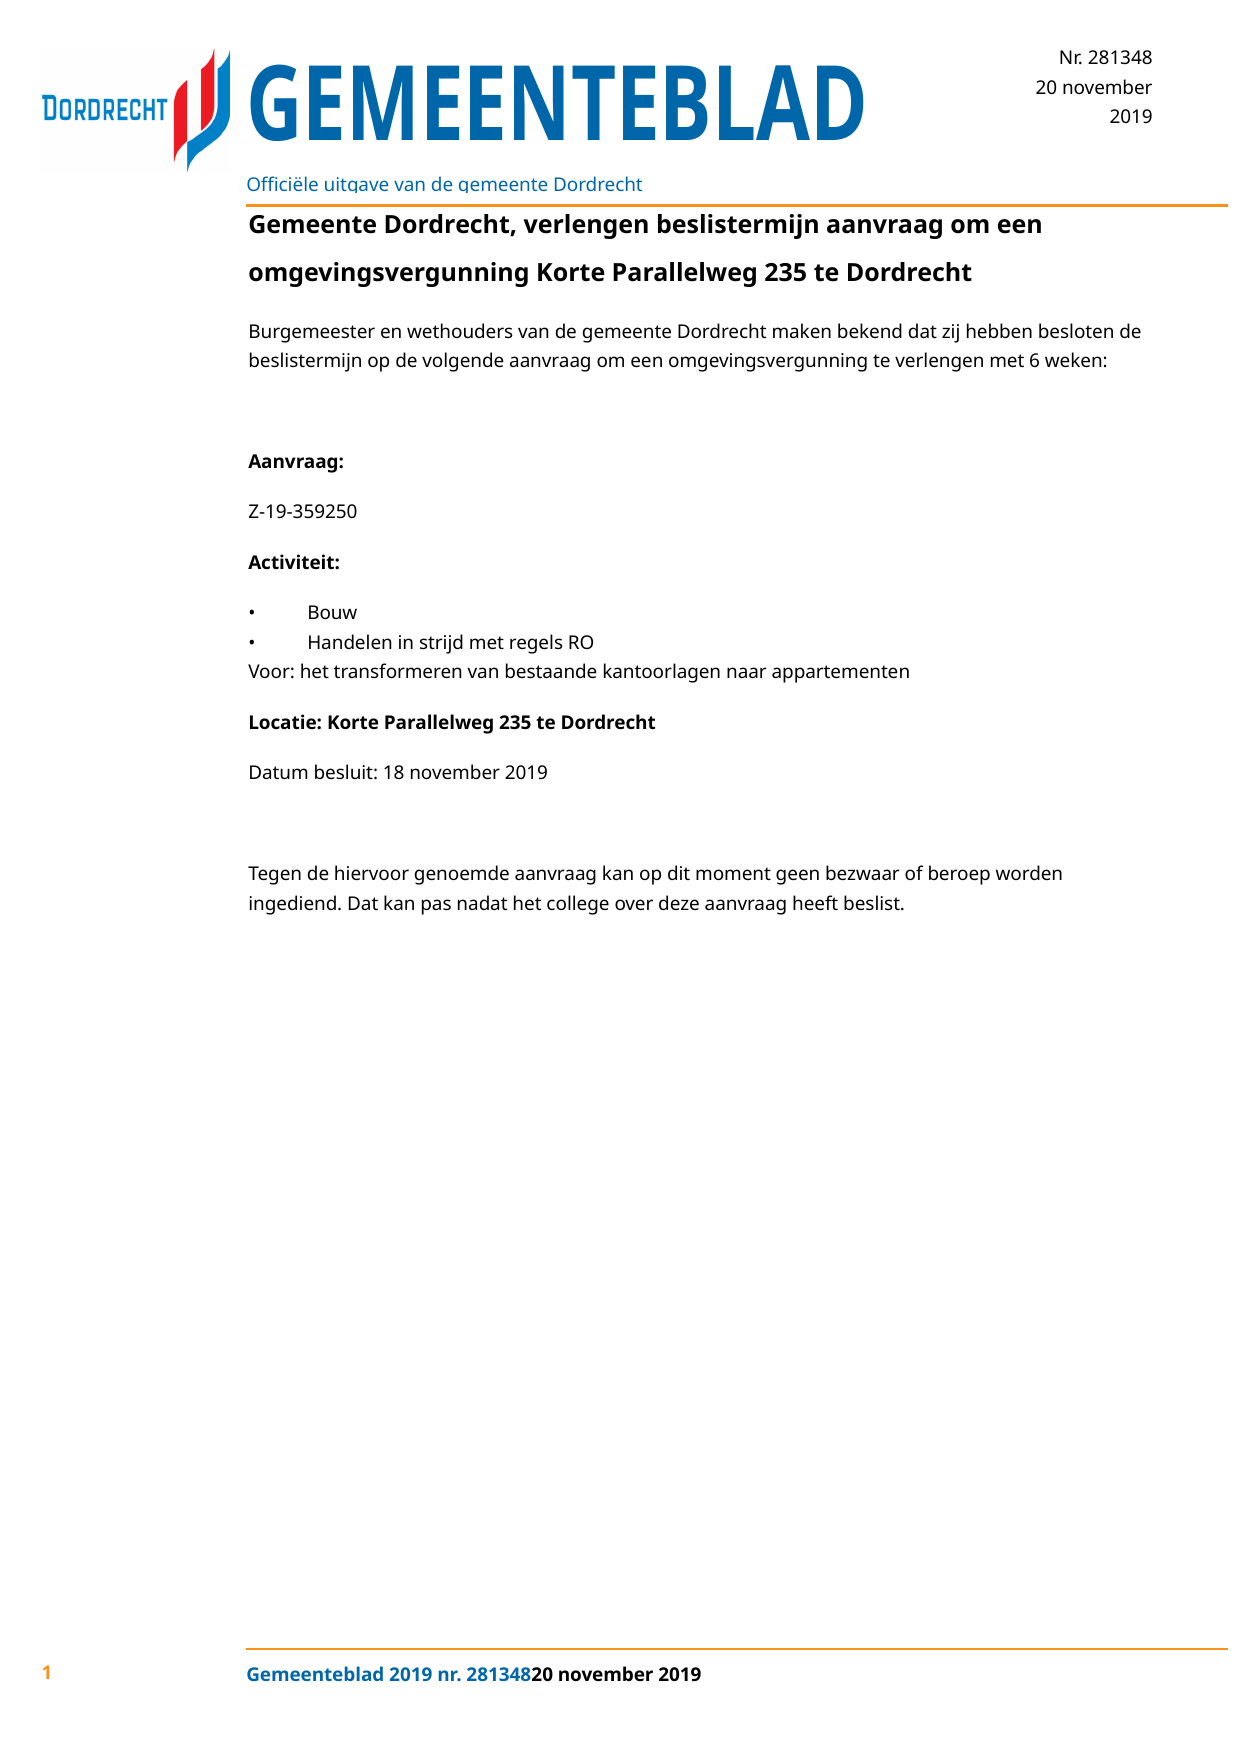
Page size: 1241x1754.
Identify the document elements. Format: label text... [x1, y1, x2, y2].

text Locatie: Korte Parallelweg 235 te Dordrecht [248, 709, 1152, 735]
picture [41, 47, 231, 172]
text Voor: het transformeren van bestaande kantoorlagen naar appartementen [248, 659, 1152, 684]
text Z-19-359250 [248, 499, 1152, 524]
list Bouw [248, 599, 1152, 625]
text Activiteit: [248, 549, 1152, 575]
list Handelen in strijd met regels RO [248, 629, 1152, 655]
text Tegen de hiervoor genoemde aanvraag kan op dit moment geen bezwaar of beroep worden ingediend. Dat kan pas nadat het college over deze aanvraag heeft beslist. [248, 860, 1152, 916]
text Datum besluit: 18 november 2019 [248, 759, 1152, 785]
text Gemeente Dordrecht, verlengen beslistermijn aanvraag om een omgevingsvergunning Korte Parallelweg 235 te Dordrecht [248, 207, 1152, 288]
text Burgemeester en wethouders van de gemeente Dordrecht maken bekend dat zij hebben besloten de beslistermijn op de volgende aanvraag om een omgevingsvergunning te verlengen met 6 weken: [248, 318, 1152, 373]
text Aanvraag: [248, 448, 1152, 474]
